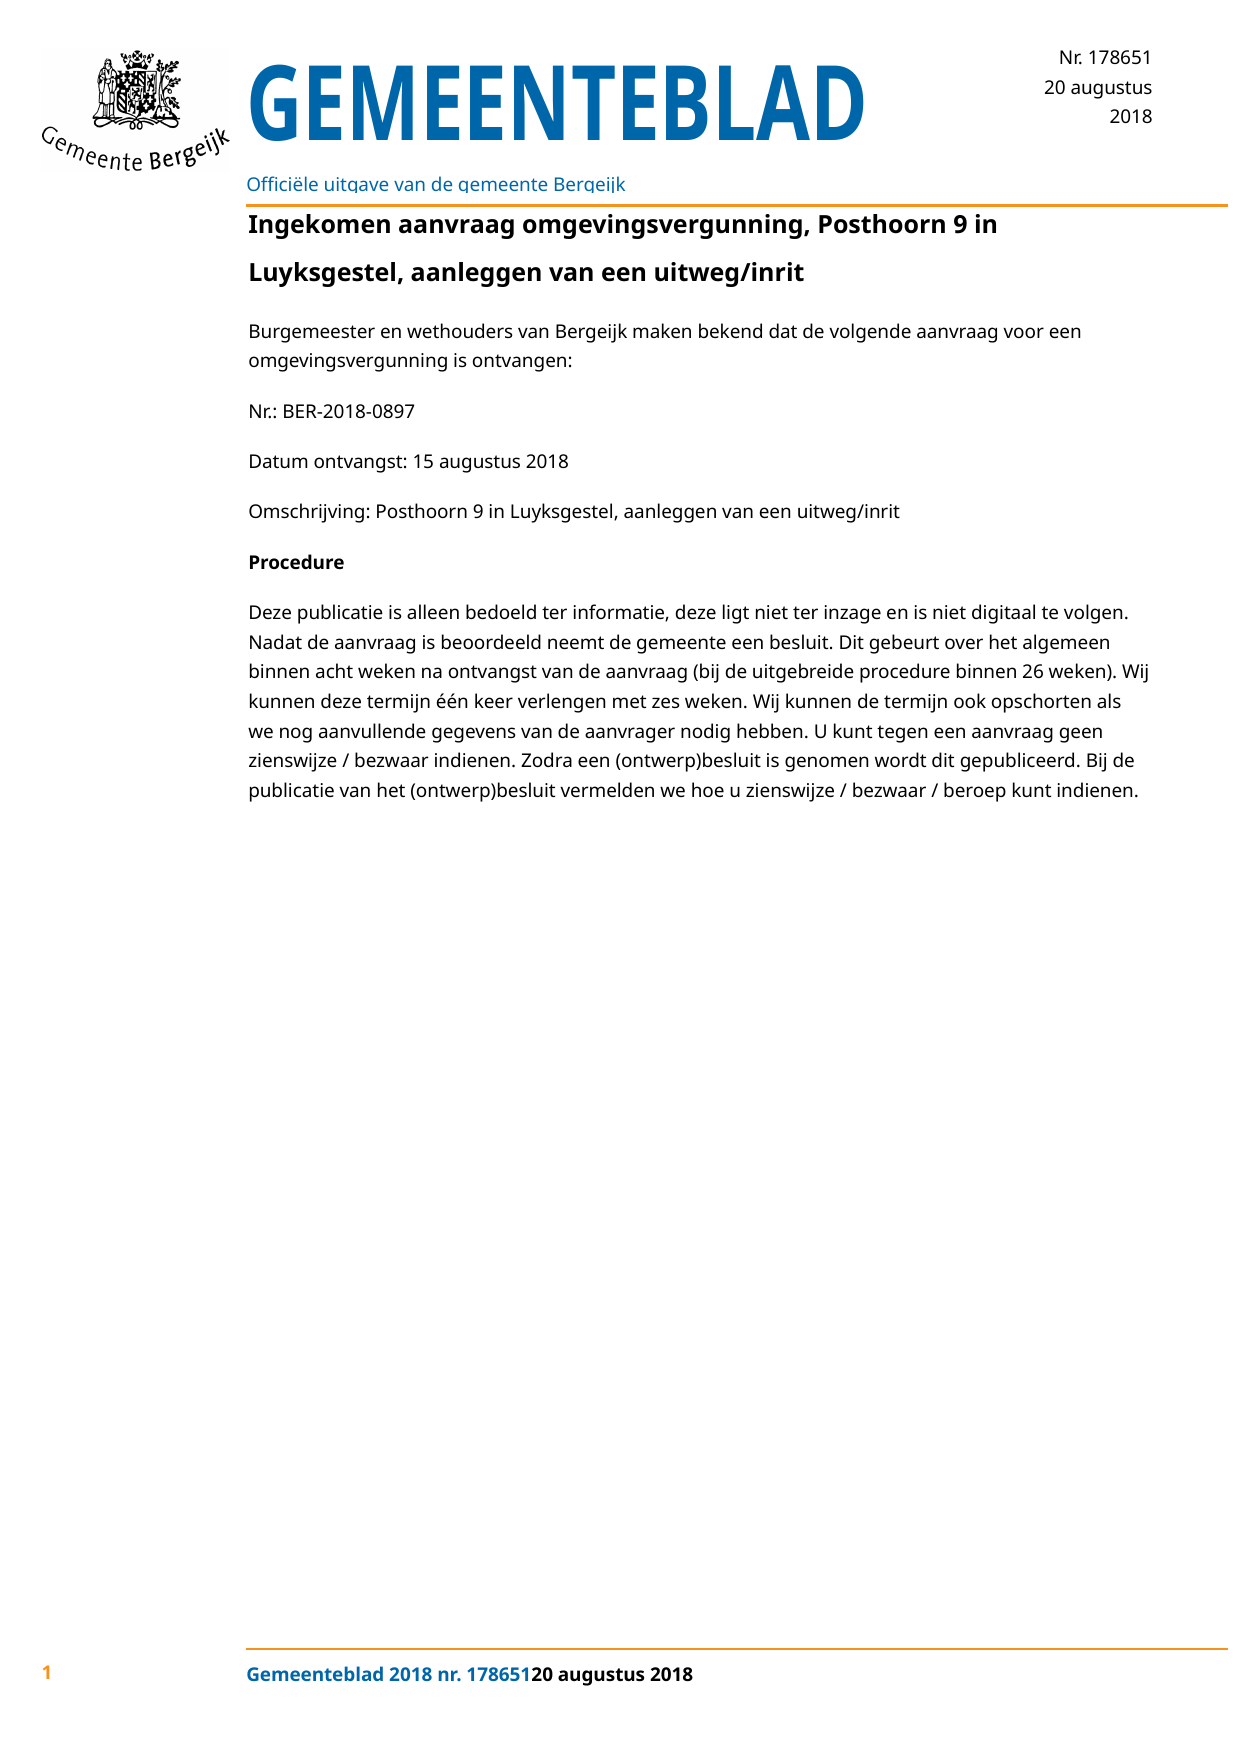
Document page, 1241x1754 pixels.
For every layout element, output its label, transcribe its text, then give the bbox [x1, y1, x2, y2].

text Deze publicatie is alleen bedoeld ter informatie, deze ligt niet ter inzage en is niet digitaal te volgen. Nadat de aanvraag is beoordeeld neemt de gemeente een besluit. Dit gebeurt over het algemeen binnen acht weken na ontvangst van de aanvraag (bij de uitgebreide procedure binnen 26 weken). Wij kunnen deze termijn één keer verlengen met zes weken. Wij kunnen de termijn ook opschorten als we nog aanvullende gegevens van de aanvrager nodig hebben. U kunt tegen een aanvraag geen zienswijze / bezwaar indienen. Zodra een (ontwerp)besluit is genomen wordt dit gepubliceerd. Bij de publicatie van het (ontwerp)besluit vermelden we hoe u zienswijze / bezwaar / beroep kunt indienen. [248, 599, 1152, 803]
picture [41, 47, 231, 172]
text Burgemeester en wethouders van Bergeijk maken bekend dat de volgende aanvraag voor een omgevingsvergunning is ontvangen: [248, 318, 1152, 373]
text Procedure [248, 549, 1152, 575]
text Datum ontvangst: 15 augustus 2018 [248, 448, 1152, 474]
text Nr.: BER-2018-0897 [248, 398, 1152, 424]
text Ingekomen aanvraag omgevingsvergunning, Posthoorn 9 in Luyksgestel, aanleggen van een uitweg/inrit [248, 207, 1152, 288]
text Omschrijving: Posthoorn 9 in Luyksgestel, aanleggen van een uitweg/inrit [248, 499, 1152, 524]
